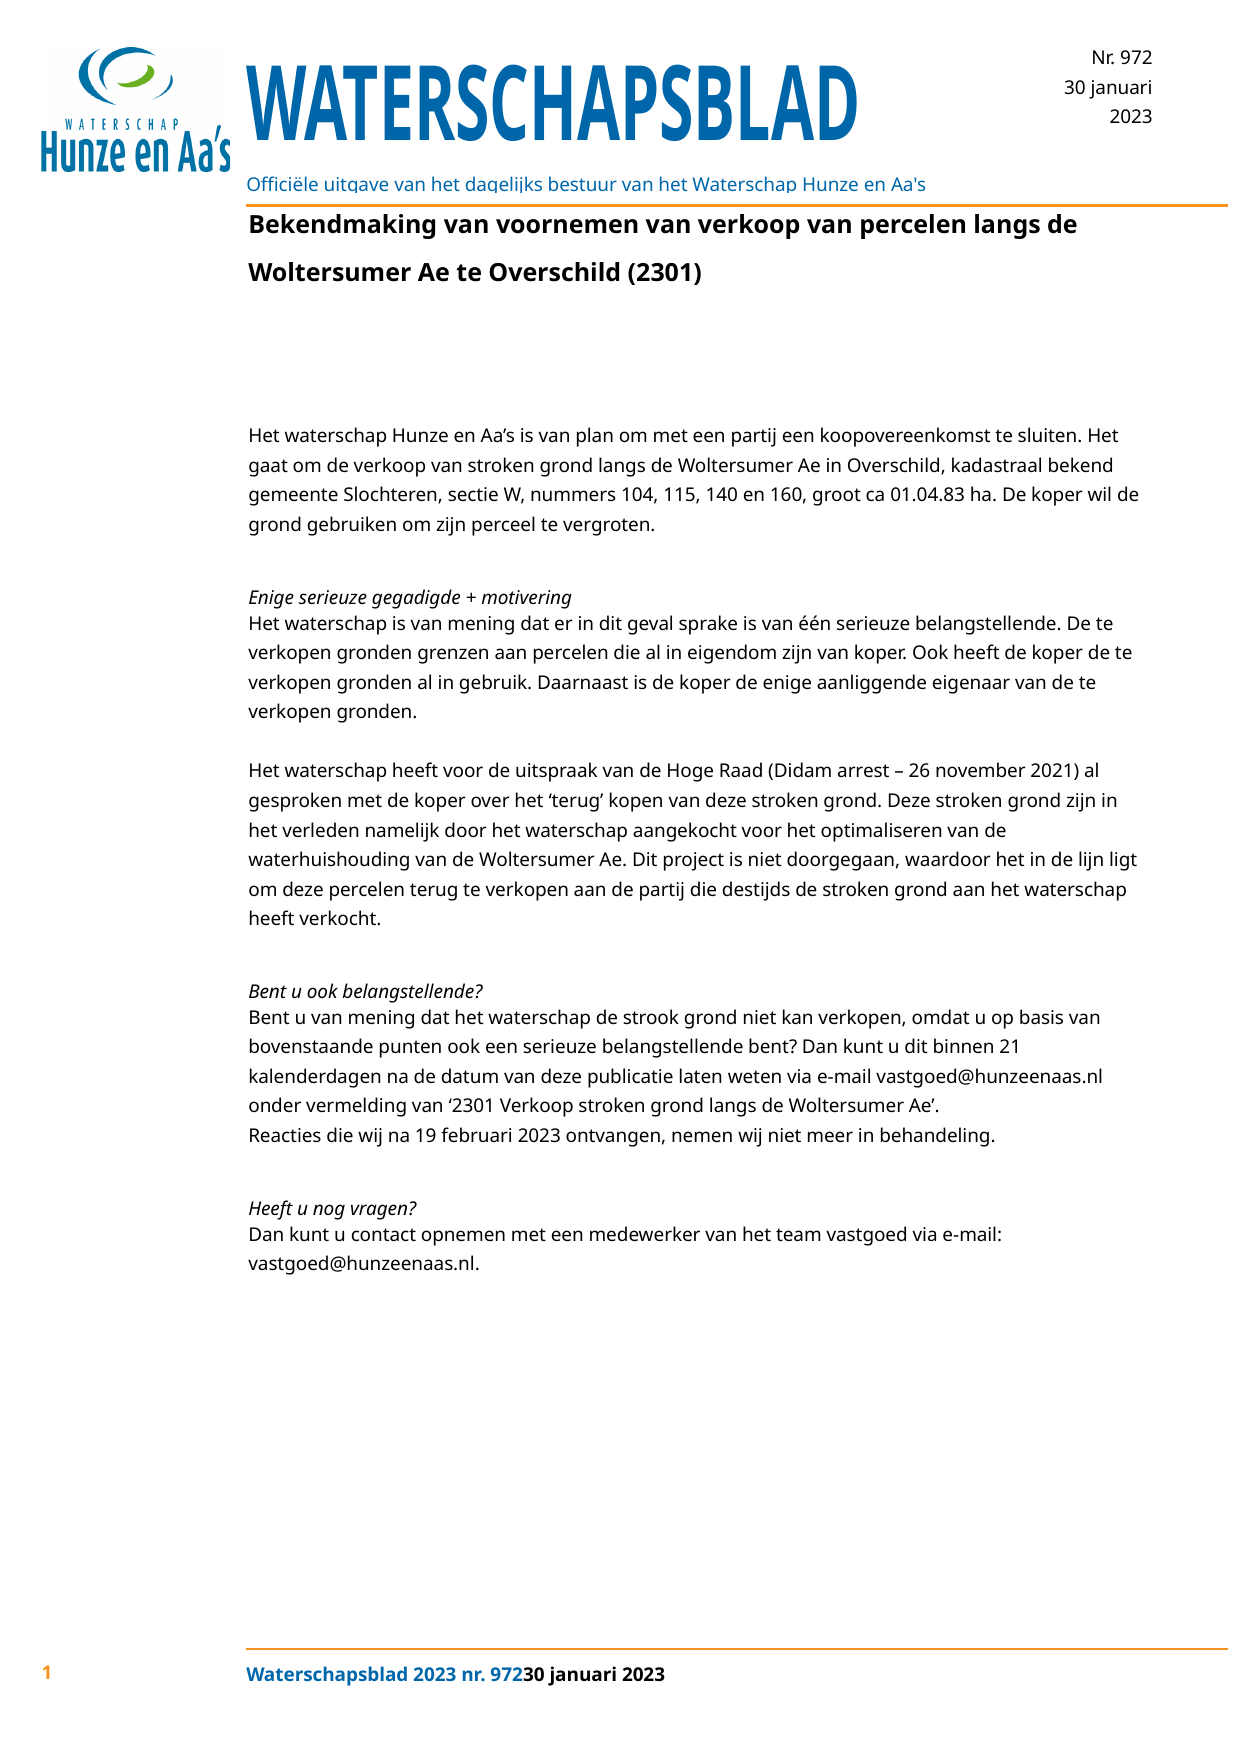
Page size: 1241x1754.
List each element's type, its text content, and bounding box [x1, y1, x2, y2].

text Bent u van mening dat het waterschap de strook grond niet kan verkopen, omdat u op basis van bovenstaande punten ook een serieuze belangstellende bent? Dan kunt u dit binnen 21 kalenderdagen na de datum van deze publicatie laten weten via e-mail vastgoed@hunzeenaas.nl onder vermelding van ‘2301 Verkoop stroken grond langs de Woltersumer Ae’. [248, 1004, 1152, 1118]
text Reacties die wij na 19 februari 2023 ontvangen, nemen wij niet meer in behandeling. [248, 1122, 1152, 1148]
text Enige serieuze gegadigde + motivering [248, 584, 1152, 610]
picture [226, 145, 231, 156]
text Bent u ook belangstellende? [248, 978, 1152, 1004]
text Dan kunt u contact opnemen met een medewerker van het team vastgoed via e-mail: vastgoed@hunzeenaas.nl. [248, 1221, 1152, 1276]
text Heeft u nog vragen? [248, 1195, 1152, 1221]
text Bekendmaking van voornemen van verkoop van percelen langs de Woltersumer Ae te Overschild (2301) [248, 207, 1152, 288]
picture [41, 47, 231, 172]
text Het waterschap is van mening dat er in dit geval sprake is van één serieuze belangstellende. De te verkopen gronden grenzen aan percelen die al in eigendom zijn van koper. Ook heeft de koper de te verkopen gronden al in gebruik. Daarnaast is de koper de enige aanliggende eigenaar van de te verkopen gronden. [248, 610, 1152, 724]
picture [47, 154, 51, 172]
text Het waterschap heeft voor de uitspraak van de Hoge Raad (Didam arrest – 26 november 2021) al gesproken met de koper over het ‘terug’ kopen van deze stroken grond. Deze stroken grond zijn in het verleden namelijk door het waterschap aangekocht voor het optimaliseren van de waterhuishouding van de Woltersumer Ae. Dit project is niet doorgegaan, waardoor het in de lijn ligt om deze percelen terug te verkopen aan de partij die destijds de stroken grond aan het waterschap heeft verkocht. [248, 758, 1152, 931]
text Het waterschap Hunze en Aa’s is van plan om met een partij een koopovereenkomst te sluiten. Het gaat om de verkoop van stroken grond langs de Woltersumer Ae in Overschild, kadastraal bekend gemeente Slochteren, sectie W, nummers 104, 115, 140 en 160, groot ca 01.04.83 ha. De koper wil de grond gebruiken om zijn perceel te vergroten. [248, 422, 1152, 537]
picture [183, 163, 191, 172]
